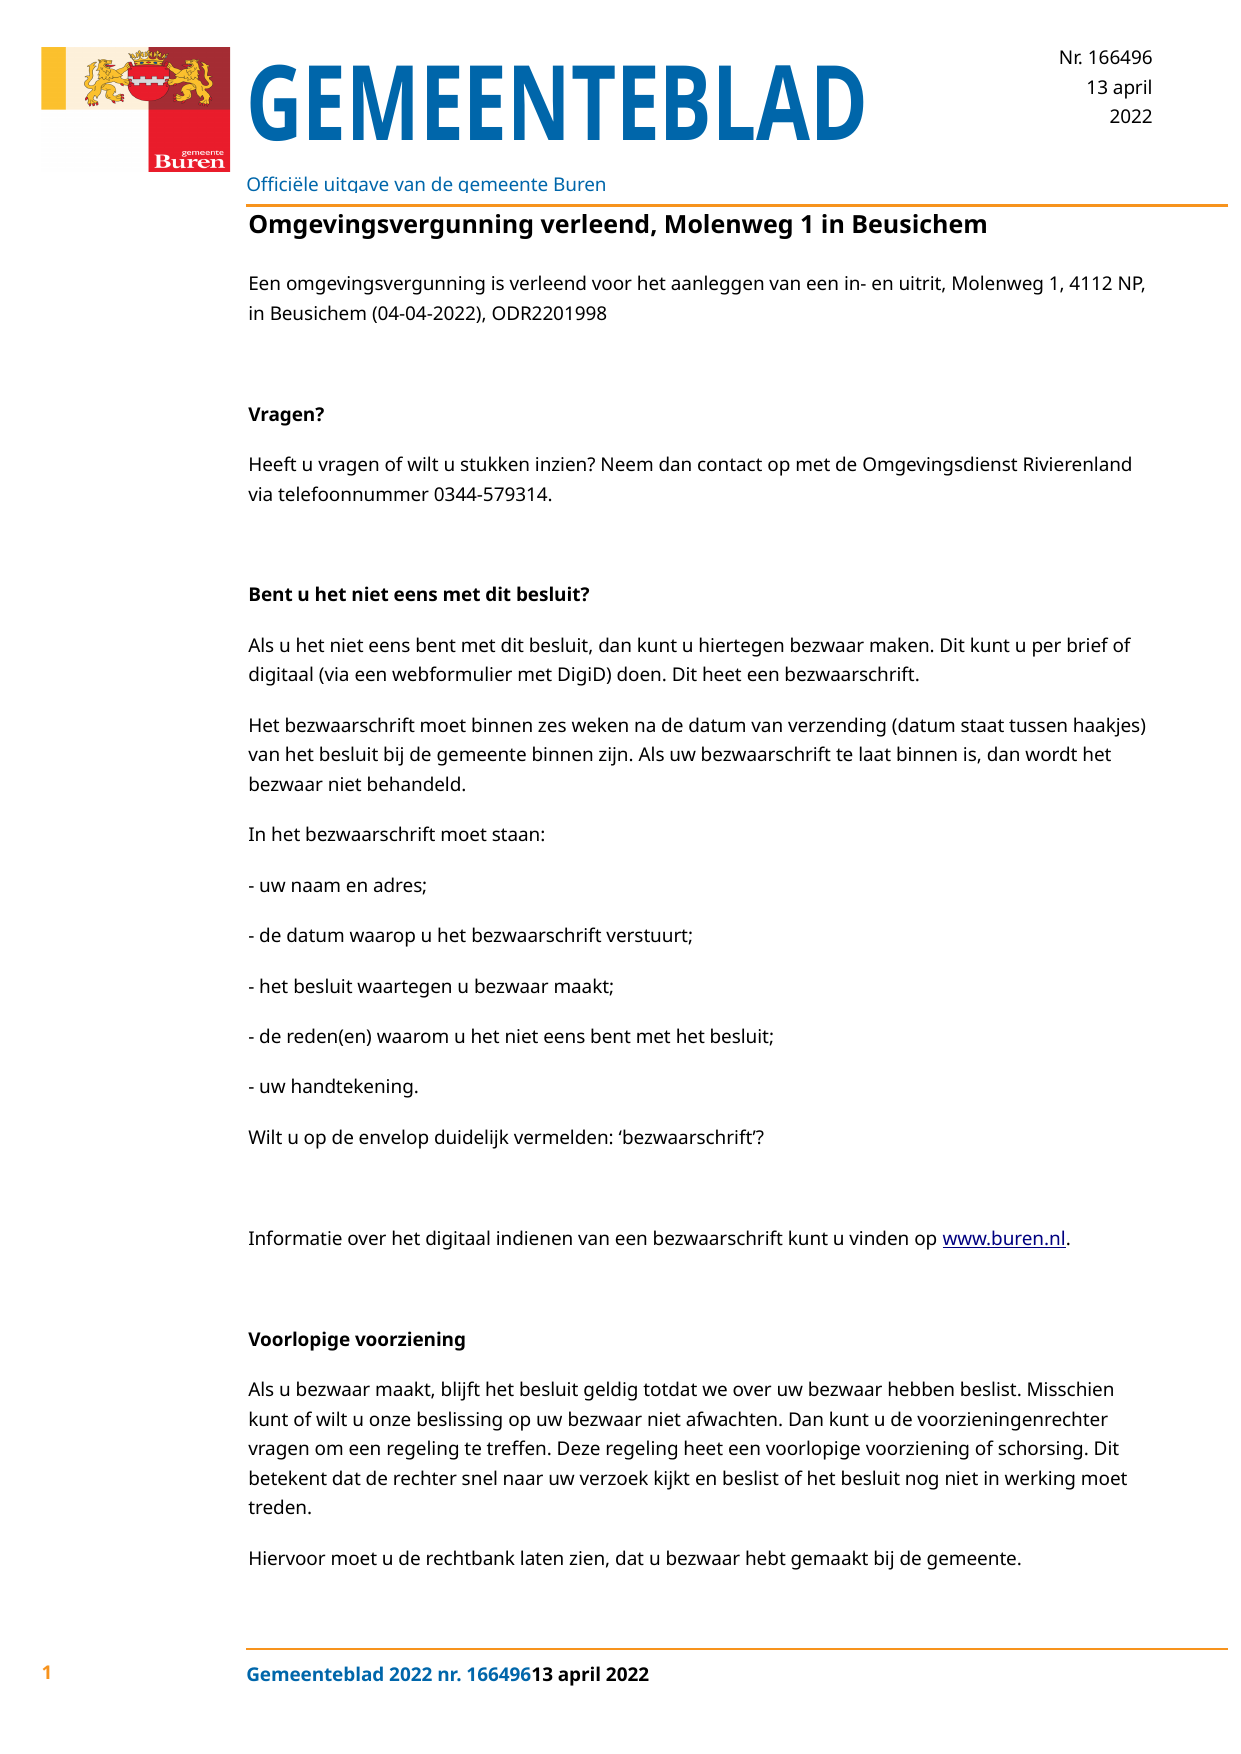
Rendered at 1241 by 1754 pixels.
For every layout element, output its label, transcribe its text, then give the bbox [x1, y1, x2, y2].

text Het bezwaarschrift moet binnen zes weken na de datum van verzending (datum staat tussen haakjes) van het besluit bij de gemeente binnen zijn. Als uw bezwaarschrift te laat binnen is, dan wordt het bezwaar niet behandeld. [248, 712, 1152, 797]
text - de reden(en) waarom u het niet eens bent met het besluit; [248, 1023, 1152, 1049]
text Hiervoor moet u de rechtbank laten zien, dat u bezwaar hebt gemaakt bij de gemeente. [248, 1545, 1152, 1571]
text Een omgevingsvergunning is verleend voor het aanleggen van een in- en uitrit, Molenweg 1, 4112 NP, in Beusichem (04-04-2022), ODR2201998 [248, 270, 1152, 326]
text - de datum waarop u het bezwaarschrift verstuurt; [248, 922, 1152, 948]
text Bent u het niet eens met dit besluit? [248, 582, 1152, 607]
text Voorlopige voorziening [248, 1326, 1152, 1351]
text Heeft u vragen of wilt u stukken inzien? Neem dan contact op met de Omgevingsdienst Rivierenland via telefoonnummer 0344-579314. [248, 451, 1152, 506]
text - uw handtekening. [248, 1074, 1152, 1099]
text Wilt u op de envelop duidelijk vermelden: ‘bezwaarschrift’? [248, 1124, 1152, 1150]
text Omgevingsvergunning verleend, Molenweg 1 in Beusichem [248, 207, 1152, 241]
text Als u bezwaar maakt, blijft het besluit geldig totdat we over uw bezwaar hebben beslist. Misschien kunt of wilt u onze beslissing op uw bezwaar niet afwachten. Dan kunt u de voorzieningenrechter vragen om een regeling te treffen. Deze regeling heet een voorlopige voorziening of schorsing. Dit betekent dat de rechter snel naar uw verzoek kijkt en beslist of het besluit nog niet in werking moet treden. [248, 1376, 1152, 1520]
text Vragen? [248, 401, 1152, 426]
text Als u het niet eens bent met dit besluit, dan kunt u hiertegen bezwaar maken. Dit kunt u per brief of digitaal (via een webformulier met DigiD) doen. Dit heet een bezwaarschrift. [248, 632, 1152, 687]
text Informatie over het digitaal indienen van een bezwaarschrift kunt u vinden op www.buren.nl. [248, 1225, 1152, 1251]
text - het besluit waartegen u bezwaar maakt; [248, 973, 1152, 998]
text In het bezwaarschrift moet staan: [248, 822, 1152, 847]
text - uw naam en adres; [248, 872, 1152, 898]
picture [41, 47, 231, 172]
